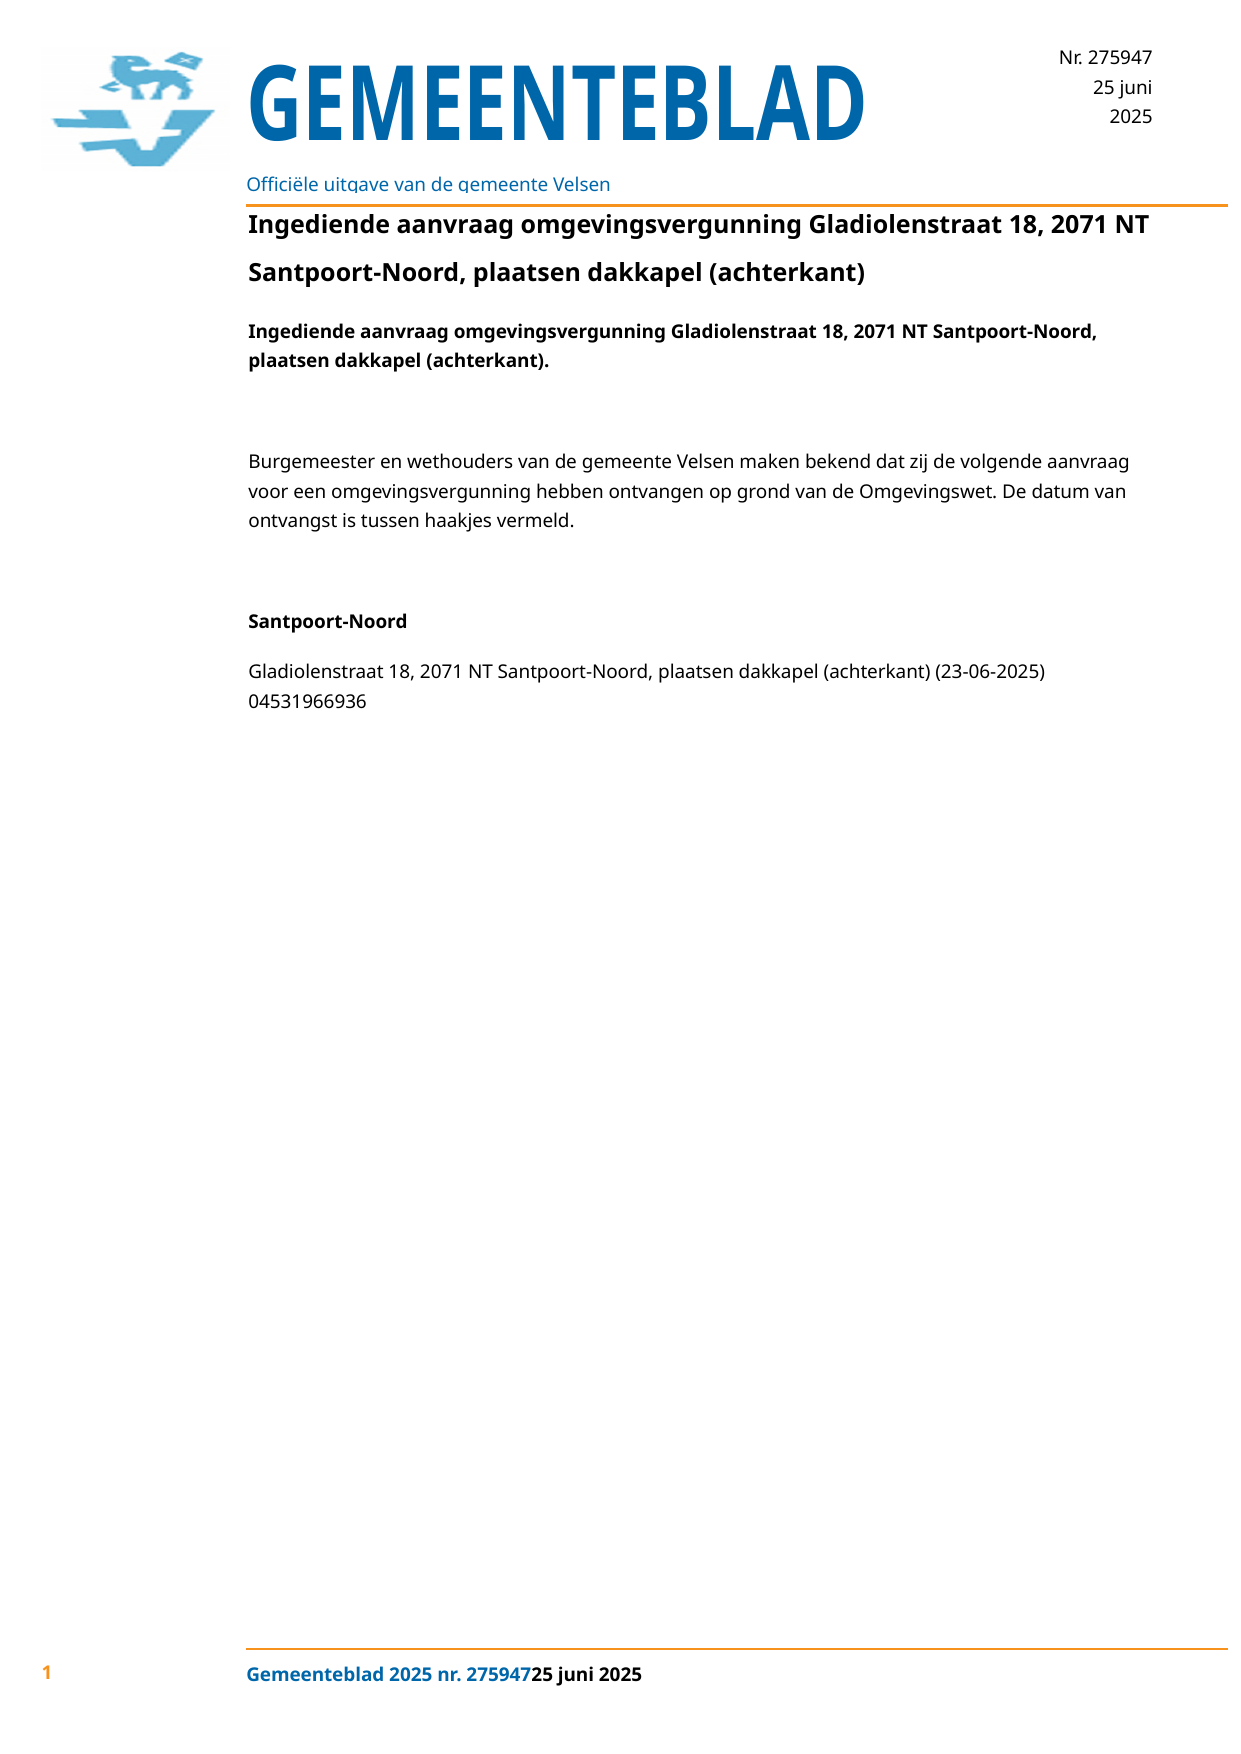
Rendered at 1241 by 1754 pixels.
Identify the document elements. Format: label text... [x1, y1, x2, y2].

text Santpoort-Noord [248, 608, 1152, 634]
text Burgemeester en wethouders van de gemeente Velsen maken bekend dat zij de volgende aanvraag voor een omgevingsvergunning hebben ontvangen op grond van de Omgevingswet. De datum van ontvangst is tussen haakjes vermeld. [248, 448, 1152, 533]
picture [41, 47, 231, 172]
text Gladiolenstraat 18, 2071 NT Santpoort-Noord, plaatsen dakkapel (achterkant) (23-06-2025) 04531966936 [248, 659, 1152, 714]
text Ingediende aanvraag omgevingsvergunning Gladiolenstraat 18, 2071 NT Santpoort-Noord, plaatsen dakkapel (achterkant). [248, 318, 1152, 373]
text Ingediende aanvraag omgevingsvergunning Gladiolenstraat 18, 2071 NT Santpoort-Noord, plaatsen dakkapel (achterkant) [248, 207, 1152, 288]
